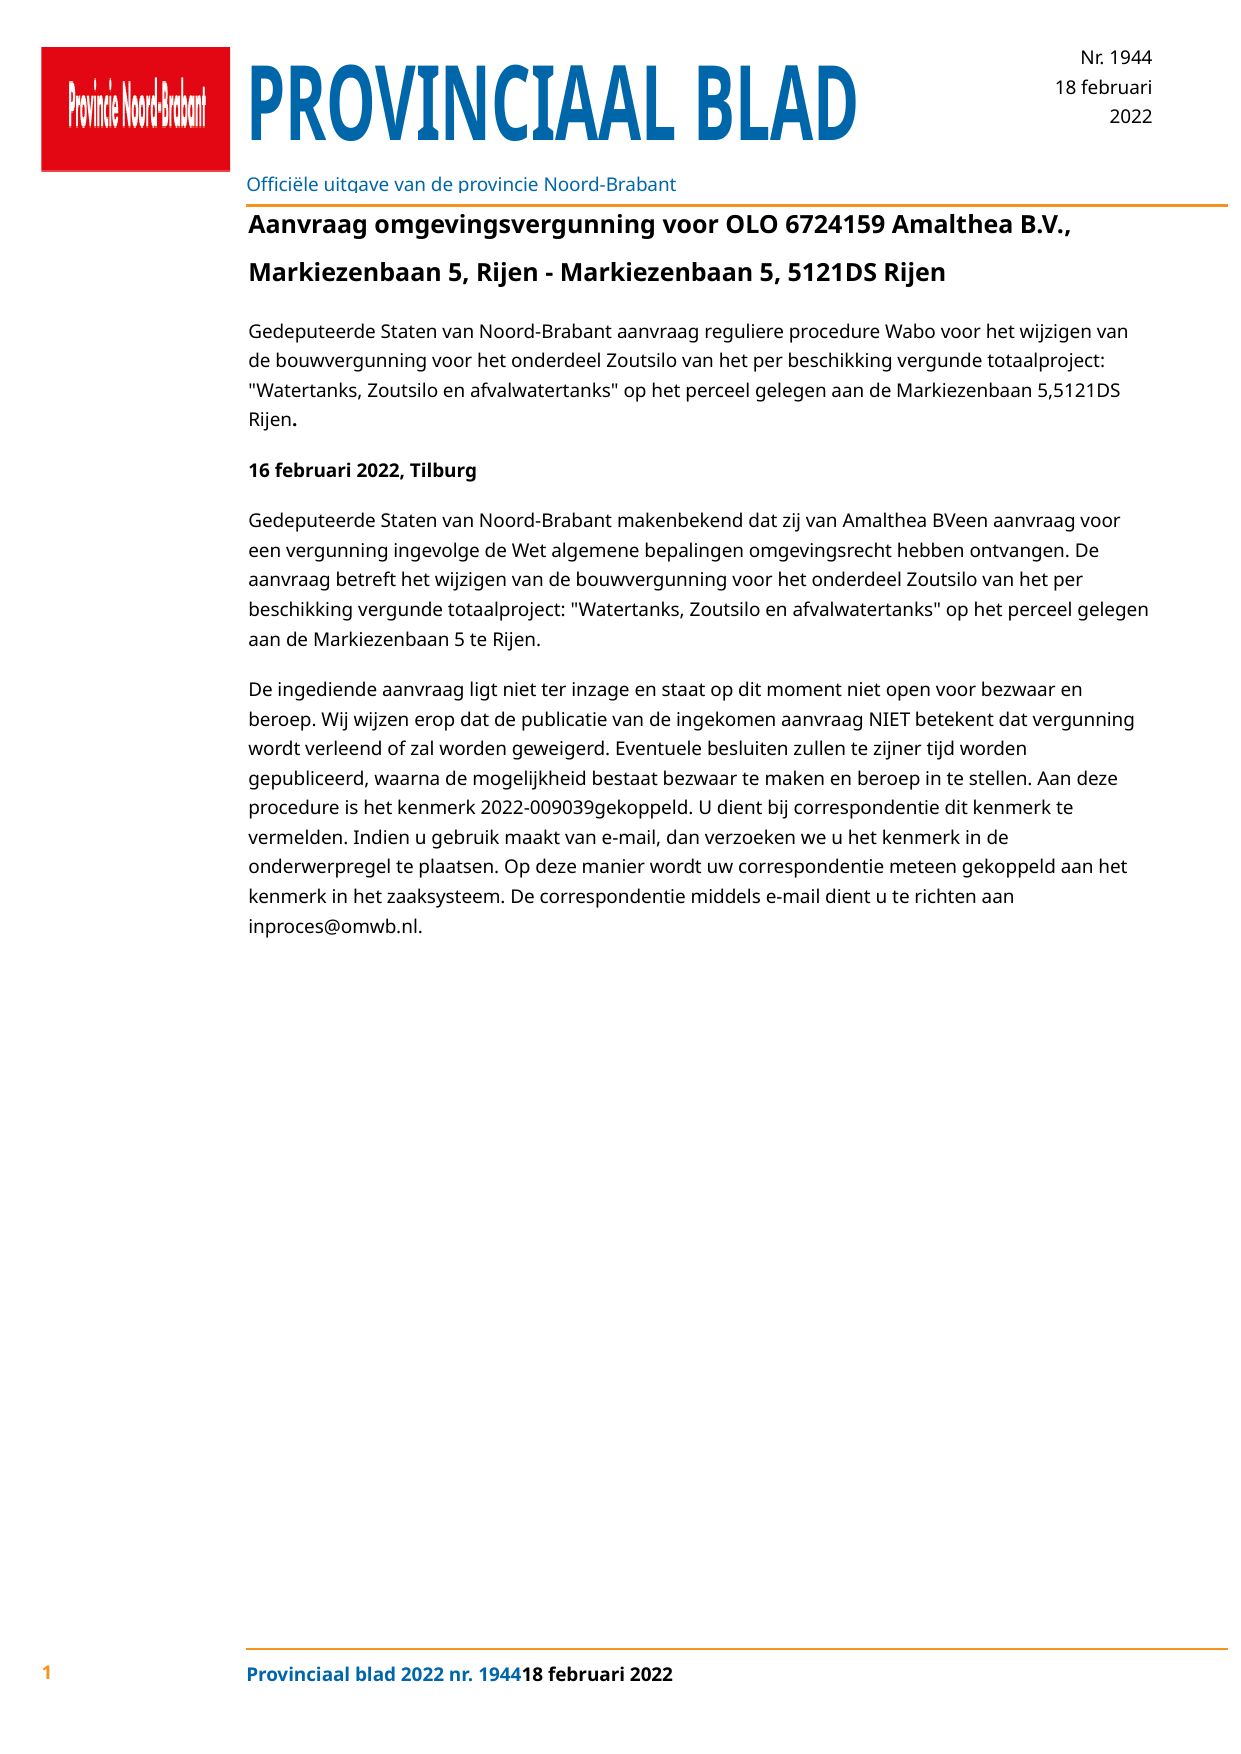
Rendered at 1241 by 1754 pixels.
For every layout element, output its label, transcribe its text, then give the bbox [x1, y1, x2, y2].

text Aanvraag omgevingsvergunning voor OLO 6724159 Amalthea B.V., Markiezenbaan 5, Rijen - Markiezenbaan 5, 5121DS Rijen [248, 207, 1152, 288]
picture [41, 47, 231, 172]
text Gedeputeerde Staten van Noord-Brabant aanvraag reguliere procedure Wabo voor het wijzigen van de bouwvergunning voor het onderdeel Zoutsilo van het per beschikking vergunde totaalproject: "Watertanks, Zoutsilo en afvalwatertanks" op het perceel gelegen aan de Markiezenbaan 5,5121DS Rijen. [248, 318, 1152, 432]
text Gedeputeerde Staten van Noord-Brabant makenbekend dat zij van Amalthea BVeen aanvraag voor een vergunning ingevolge de Wet algemene bepalingen omgevingsrecht hebben ontvangen. De aanvraag betreft het wijzigen van de bouwvergunning voor het onderdeel Zoutsilo van het per beschikking vergunde totaalproject: "Watertanks, Zoutsilo en afvalwatertanks" op het perceel gelegen aan de Markiezenbaan 5 te Rijen. [248, 507, 1152, 652]
text 16 februari 2022, Tilburg [248, 457, 1152, 483]
text De ingediende aanvraag ligt niet ter inzage en staat op dit moment niet open voor bezwaar en beroep. Wij wijzen erop dat de publicatie van de ingekomen aanvraag NIET betekent dat vergunning wordt verleend of zal worden geweigerd. Eventuele besluiten zullen te zijner tijd worden gepubliceerd, waarna de mogelijkheid bestaat bezwaar te maken en beroep in te stellen. Aan deze procedure is het kenmerk 2022-009039gekoppeld. U dient bij correspondentie dit kenmerk te vermelden. Indien u gebruik maakt van e-mail, dan verzoeken we u het kenmerk in de onderwerpregel te plaatsen. Op deze manier wordt uw correspondentie meteen gekoppeld aan het kenmerk in het zaaksysteem. De correspondentie middels e-mail dient u te richten aan inproces@omwb.nl. [248, 676, 1152, 939]
